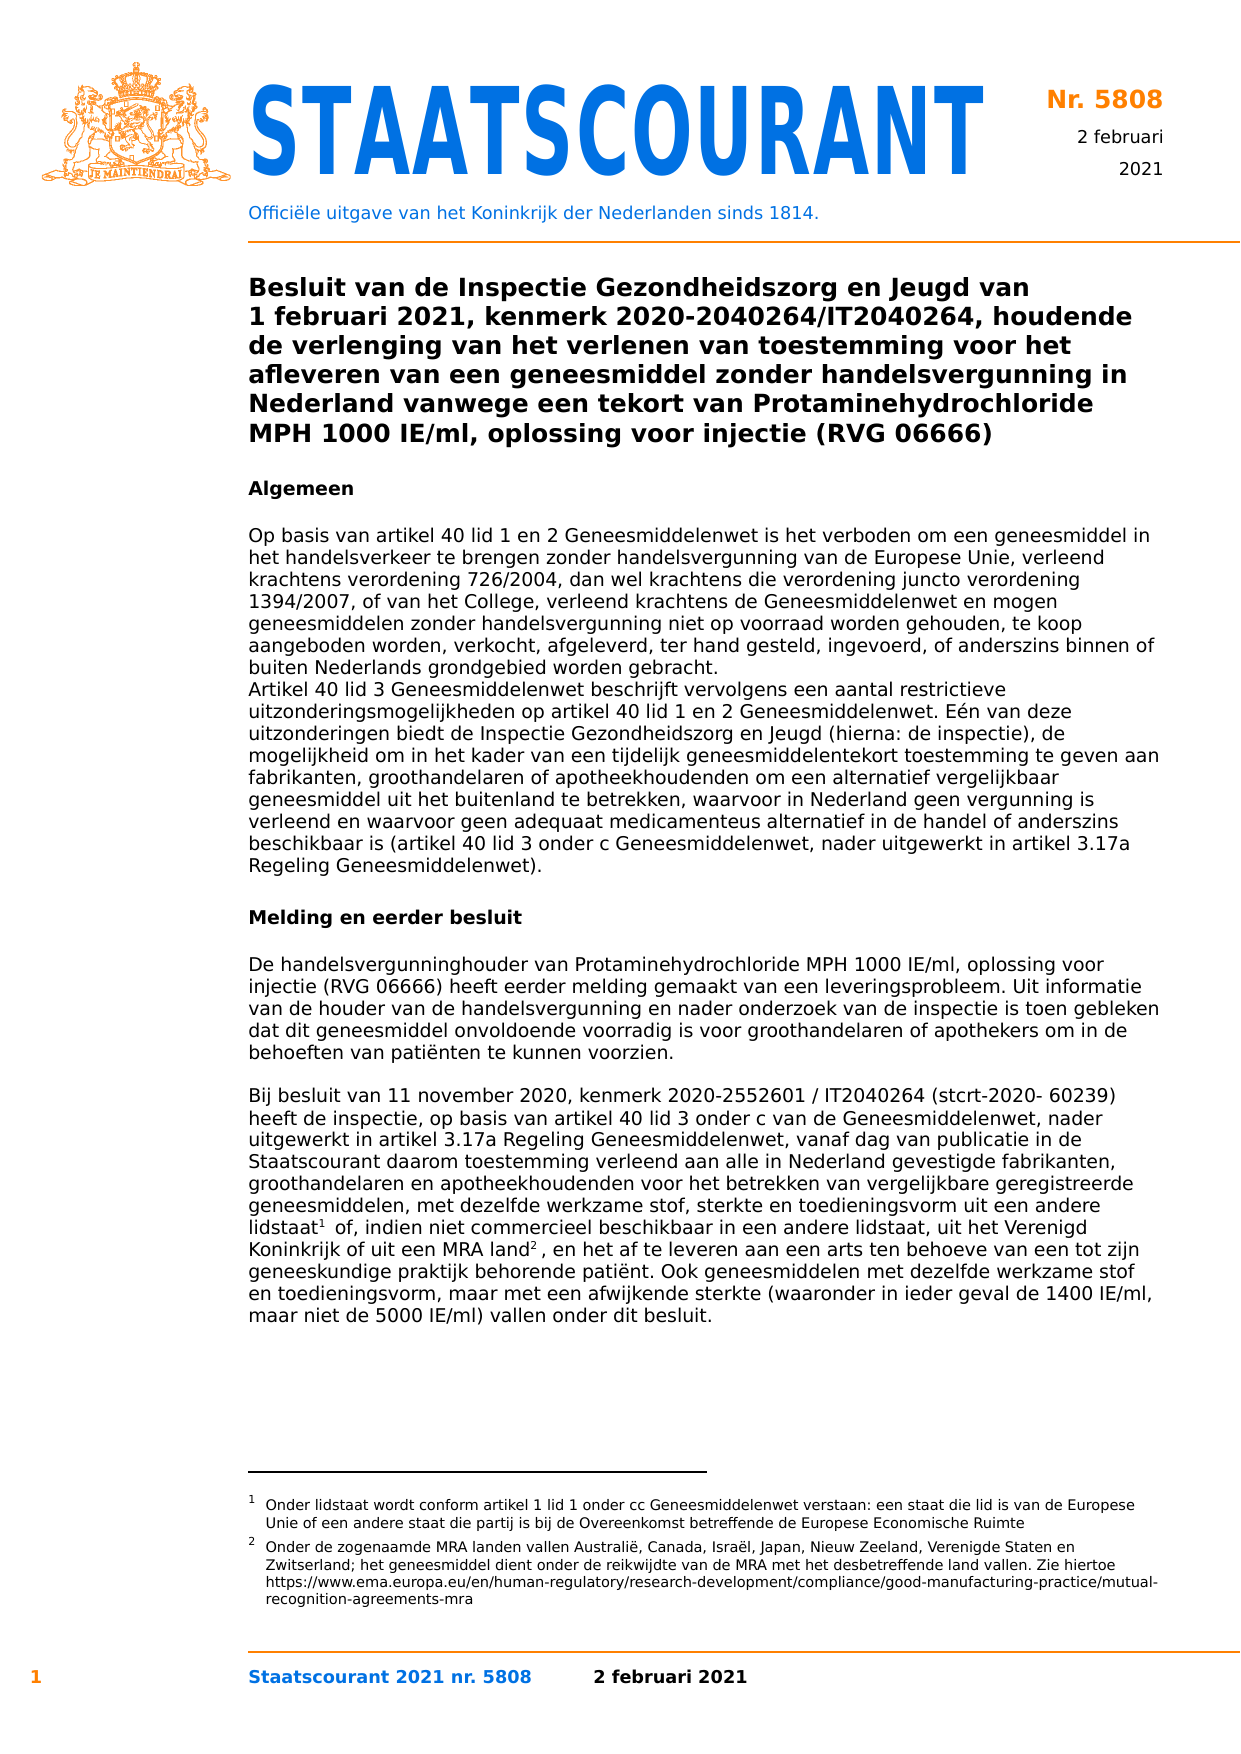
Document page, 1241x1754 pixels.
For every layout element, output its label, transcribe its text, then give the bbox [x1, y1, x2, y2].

text De handelsvergunninghouder van Protaminehydrochloride MPH 1000 IE/ml, oplossing voor injectie (RVG 06666) heeft eerder melding gemaakt van een leveringsprobleem. Uit informatie van de houder van de handelsvergunning en nader onderzoek van de inspectie is toen gebleken dat dit geneesmiddel onvoldoende voorradig is voor groothandelaren of apothekers om in de behoeften van patiënten te kunnen voorzien. [248, 954, 1163, 1063]
table_header STAATSCOURANT [248, 62, 998, 203]
subtitle Melding en eerder besluit [248, 907, 1163, 929]
subtitle Algemeen [248, 478, 1163, 500]
text Op basis van artikel 40 lid 1 en 2 Geneesmiddelenwet is het verboden om een geneesmiddel in het handelsverkeer te brengen zonder handelsvergunning van de Europese Unie, verleend krachtens verordening 726/2004, dan wel krachtens die verordening juncto verordening 1394/2007, of van het College, verleend krachtens de Geneesmiddelenwet en mogen geneesmiddelen zonder handelsvergunning niet op voorraad worden gehouden, te koop aangeboden worden, verkocht, afgeleverd, ter hand gesteld, ingevoerd, of anderszins binnen of buiten Nederlands grondgebied worden gebracht. [248, 525, 1163, 679]
text Onder lidstaat wordt conform artikel 1 lid 1 onder cc Geneesmiddelenwet verstaan: een staat die lid is van de Europese Unie of een andere staat die partij is bij de Overeenkomst betreffende de Europese Economische Ruimte [248, 1493, 1163, 1532]
text Bij besluit van 11 november 2020, kenmerk 2020-2552601 / IT2040264 (stcrt-2020- 60239) heeft de inspectie, op basis van artikel 40 lid 3 onder c van de Geneesmiddelenwet, nader uitgewerkt in artikel 3.17a Regeling Geneesmiddelenwet, vanaf dag van publicatie in de Staatscourant daarom toestemming verleend aan alle in Nederland gevestigde fabrikanten, groothandelaren en apotheekhoudenden voor het betrekken van vergelijkbare geregistreerde geneesmiddelen, met dezelfde werkzame stof, sterkte en toedieningsvorm uit een andere lidstaat of, indien niet commercieel beschikbaar in een andere lidstaat, uit het Verenigd Koninkrijk of uit een MRA land, en het af te leveren aan een arts ten behoeve van een tot zijn geneeskundige praktijk behorende patiënt. Ook geneesmiddelen met dezelfde werkzame stof en toedieningsvorm, maar met een afwijkende sterkte (waaronder in ieder geval de 1400 IE/ml, maar niet de 5000 IE/ml) vallen onder dit besluit. [248, 1085, 1163, 1327]
table_header Nr. 5808 [998, 62, 1240, 121]
picture [41, 62, 231, 186]
table_cell 2 februari [998, 121, 1240, 153]
table_cell 2021 [998, 153, 1240, 203]
subtitle Besluit van de Inspectie Gezondheidszorg en Jeugd van 1 februari 2021, kenmerk 2020-2040264/IT2040264, houdende de verlenging van het verlenen van toestemming voor het afleveren van een geneesmiddel zonder handelsvergunning in Nederland vanwege een tekort van Protaminehydrochloride MPH 1000 IE/ml, oplossing voor injectie (RVG 06666) [248, 273, 1163, 448]
text Artikel 40 lid 3 Geneesmiddelenwet beschrijft vervolgens een aantal restrictieve uitzonderingsmogelijkheden op artikel 40 lid 1 en 2 Geneesmiddelenwet. Eén van deze uitzonderingen biedt de Inspectie Gezondheidszorg en Jeugd (hierna: de inspectie), de mogelijkheid om in het kader van een tijdelijk geneesmiddelentekort toestemming te geven aan fabrikanten, groothandelaren of apotheekhoudenden om een alternatief vergelijkbaar geneesmiddel uit het buitenland te betrekken, waarvoor in Nederland geen vergunning is verleend en waarvoor geen adequaat medicamenteus alternatief in de handel of anderszins beschikbaar is (artikel 40 lid 3 onder c Geneesmiddelenwet, nader uitgewerkt in artikel 3.17a Regeling Geneesmiddelenwet). [248, 679, 1163, 877]
text Onder de zogenaamde MRA landen vallen Australië, Canada, Israël, Japan, Nieuw Zeeland, Verenigde Staten en Zwitserland; het geneesmiddel dient onder de reikwijdte van de MRA met het desbetreffende land vallen. Zie hiertoe https://www.ema.europa.eu/en/human-regulatory/research-development/compliance/good-manufacturing-practice/mutual-recognition-agreements-mra [248, 1535, 1163, 1608]
table_header [25, 62, 248, 241]
table_cell Officiële uitgave van het Koninkrijk der Nederlanden sinds 1814. [248, 203, 1240, 241]
